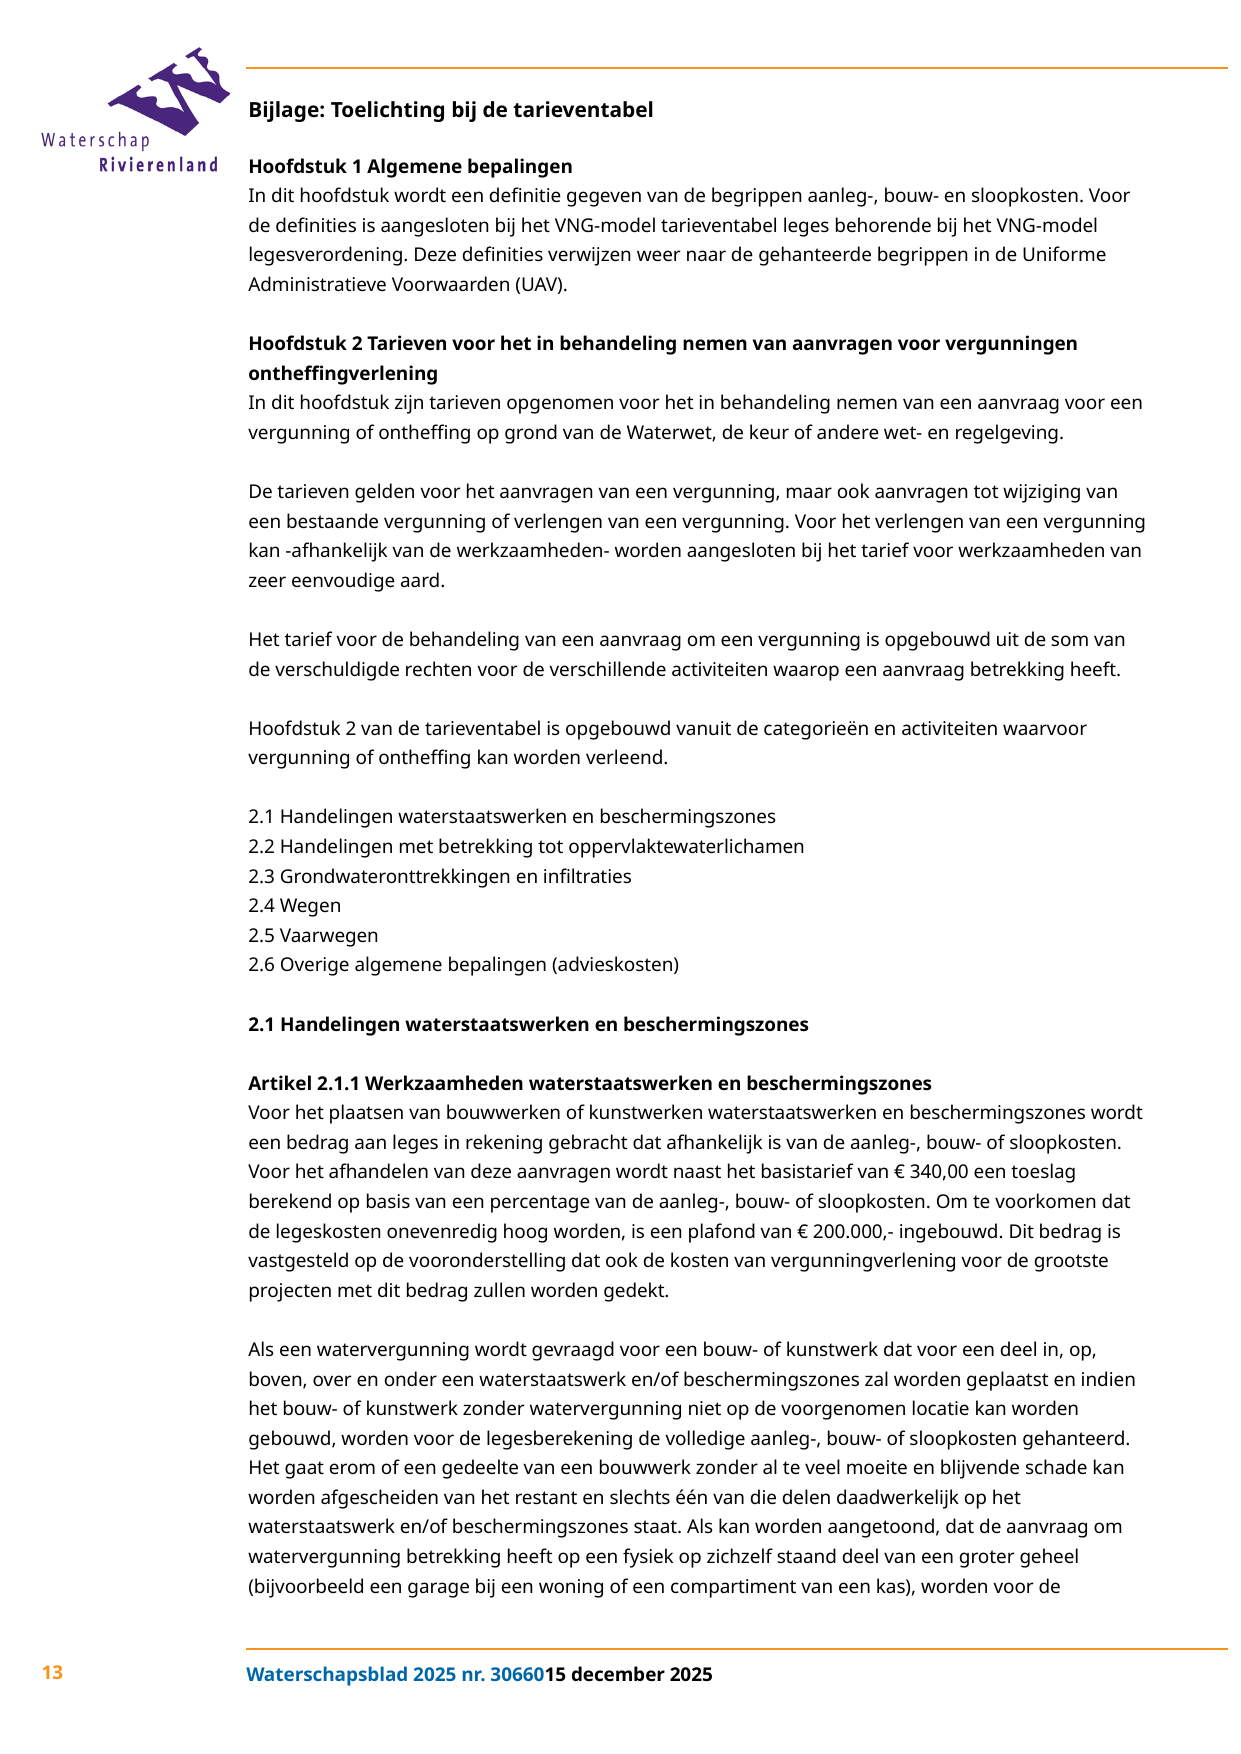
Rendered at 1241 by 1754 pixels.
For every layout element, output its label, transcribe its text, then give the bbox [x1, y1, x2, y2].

text Artikel 2.1.1 Werkzaamheden waterstaatswerken en beschermingszones [248, 1070, 1152, 1096]
text 2.2 Handelingen met betrekking tot oppervlaktewaterlichamen [248, 833, 1152, 859]
text 2.6 Overige algemene bepalingen (advieskosten) [248, 952, 1152, 977]
text In dit hoofdstuk zijn tarieven opgenomen voor het in behandeling nemen van een aanvraag voor een vergunning of ontheffing op grond van de Waterwet, de keur of andere wet- en regelgeving. [248, 389, 1152, 445]
text Voor het plaatsen van bouwwerken of kunstwerken waterstaatswerken en beschermingszones wordt een bedrag aan leges in rekening gebracht dat afhankelijk is van de aanleg-, bouw- of sloopkosten. Voor het afhandelen van deze aanvragen wordt naast het basistarief van € 340,00 een toeslag berekend op basis van een percentage van de aanleg-, bouw- of sloopkosten. Om te voorkomen dat de legeskosten onevenredig hoog worden, is een plafond van € 200.000,- ingebouwd. Dit bedrag is vastgesteld op de vooronderstelling dat ook de kosten van vergunningverlening voor de grootste projecten met dit bedrag zullen worden gedekt. [248, 1099, 1152, 1303]
text Hoofdstuk 2 Tarieven voor het in behandeling nemen van aanvragen voor vergunningen ontheffingverlening [248, 330, 1152, 386]
text Hoofdstuk 1 Algemene bepalingen [248, 153, 1152, 179]
text In dit hoofdstuk wordt een definitie gegeven van de begrippen aanleg-, bouw- en sloopkosten. Voor de definities is aangesloten bij het VNG-model tarieventabel leges behorende bij het VNG-model legesverordening. Deze definities verwijzen weer naar de gehanteerde begrippen in de Uniforme Administratieve Voorwaarden (UAV). [248, 182, 1152, 297]
text Het tarief voor de behandeling van een aanvraag om een vergunning is opgebouwd uit de som van de verschuldigde rechten voor de verschillende activiteiten waarop een aanvraag betrekking heeft. [248, 626, 1152, 682]
text 2.5 Vaarwegen [248, 922, 1152, 948]
text Als een watervergunning wordt gevraagd voor een bouw- of kunstwerk dat voor een deel in, op, boven, over en onder een waterstaatswerk en/of beschermingszones zal worden geplaatst en indien het bouw- of kunstwerk zonder watervergunning niet op de voorgenomen locatie kan worden gebouwd, worden voor de legesberekening de volledige aanleg-, bouw- of sloopkosten gehanteerd. Het gaat erom of een gedeelte van een bouwwerk zonder al te veel moeite en blijvende schade kan worden afgescheiden van het restant en slechts één van die delen daadwerkelijk op het waterstaatswerk en/of beschermingszones staat. Als kan worden aangetoond, dat de aanvraag om watervergunning betrekking heeft op een fysiek op zichzelf staand deel van een groter geheel (bijvoorbeeld een garage bij een woning of een compartiment van een kas), worden voor de [248, 1336, 1152, 1599]
picture [41, 47, 231, 172]
text De tarieven gelden voor het aanvragen van een vergunning, maar ook aanvragen tot wijziging van een bestaande vergunning of verlengen van een vergunning. Voor het verlengen van een vergunning kan -afhankelijk van de werkzaamheden- worden aangesloten bij het tarief voor werkzaamheden van zeer eenvoudige aard. [248, 478, 1152, 593]
text Bijlage: Toelichting bij de tarieventabel [248, 95, 1152, 123]
text 2.1 Handelingen waterstaatswerken en beschermingszones [248, 1011, 1152, 1037]
text 2.3 Grondwateronttrekkingen en infiltraties [248, 863, 1152, 889]
text 2.1 Handelingen waterstaatswerken en beschermingszones [248, 804, 1152, 829]
text 2.4 Wegen [248, 892, 1152, 918]
text Hoofdstuk 2 van de tarieventabel is opgebouwd vanuit de categorieën en activiteiten waarvoor vergunning of ontheffing kan worden verleend. [248, 715, 1152, 770]
